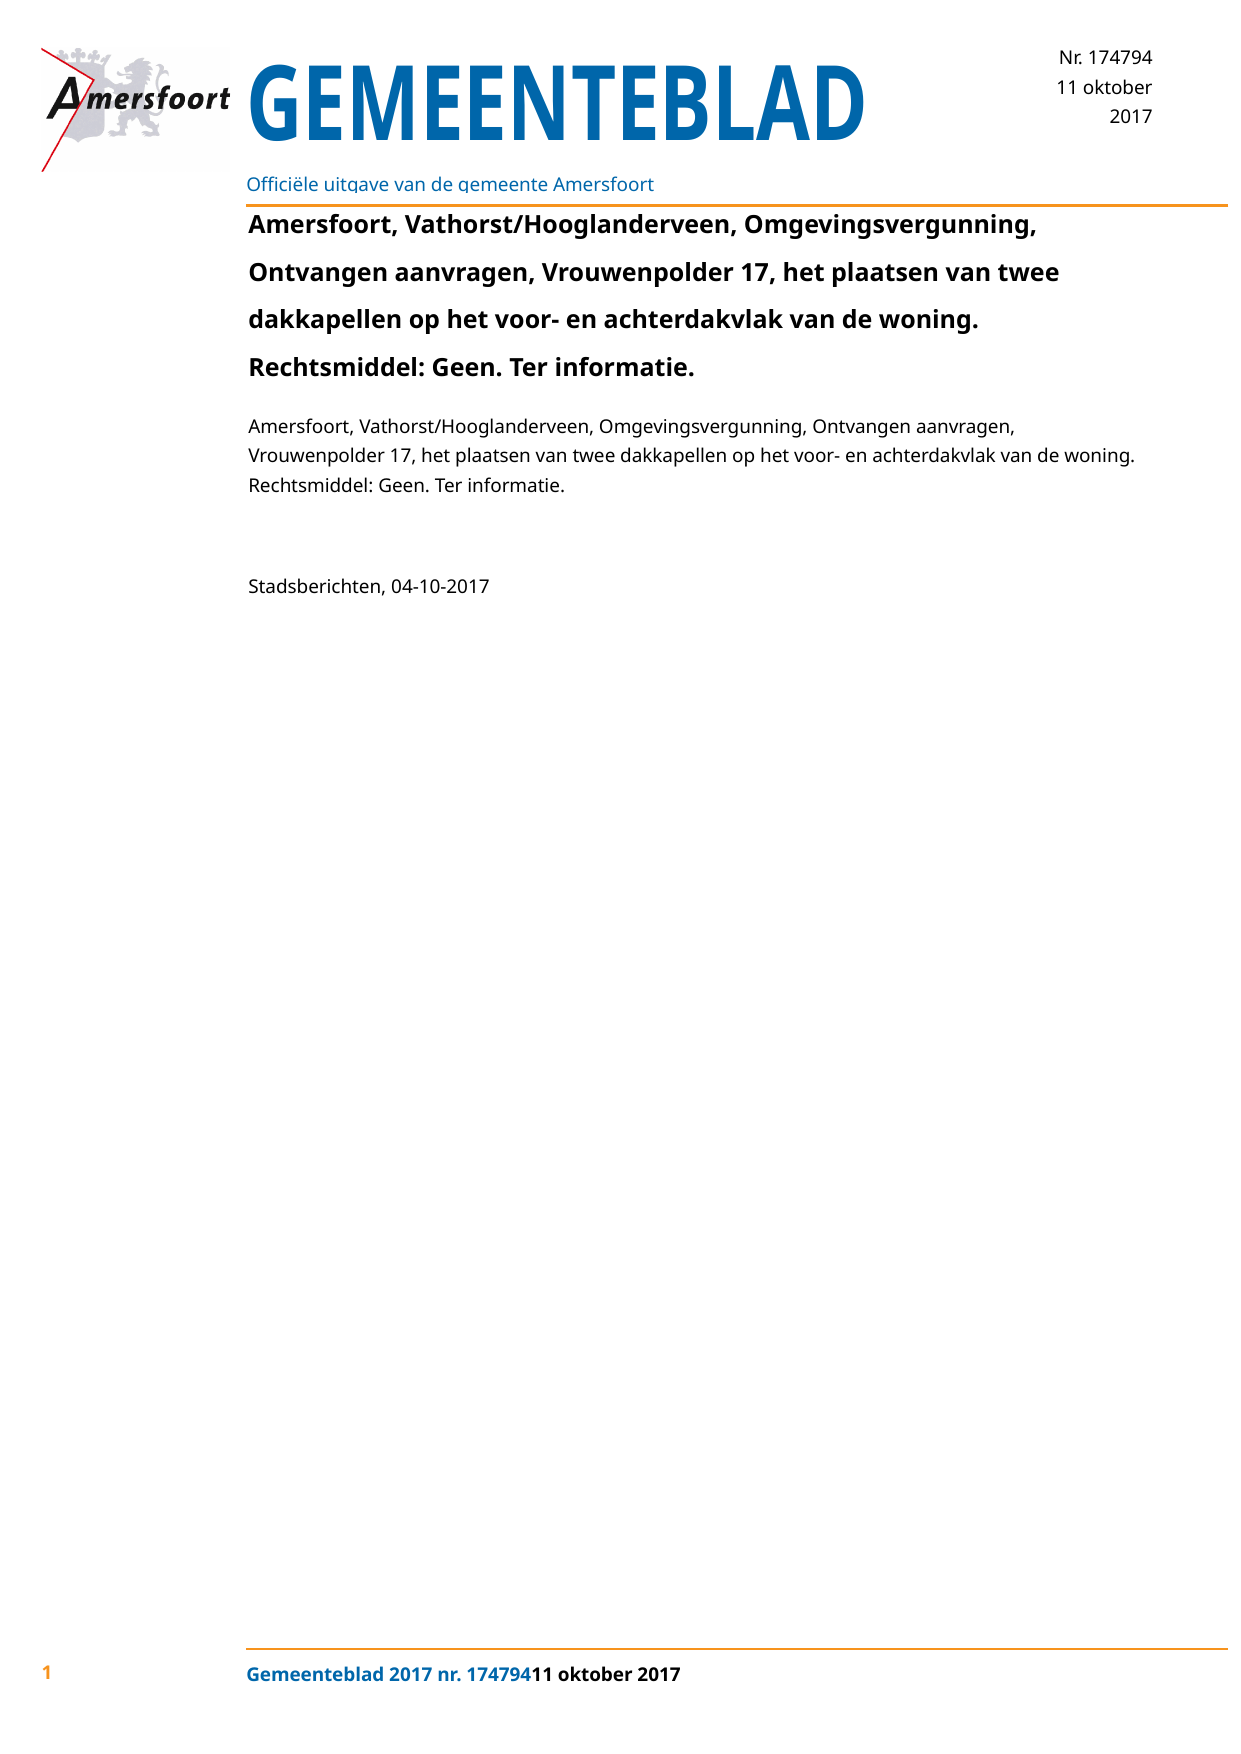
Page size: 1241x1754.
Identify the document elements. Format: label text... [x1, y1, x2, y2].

text Amersfoort, Vathorst/Hooglanderveen, Omgevingsvergunning, Ontvangen aanvragen, Vrouwenpolder 17, het plaatsen van twee dakkapellen op het voor- en achterdakvlak van de woning. Rechtsmiddel: Geen. Ter informatie. [248, 207, 1152, 384]
text Amersfoort, Vathorst/Hooglanderveen, Omgevingsvergunning, Ontvangen aanvragen, Vrouwenpolder 17, het plaatsen van twee dakkapellen op het voor- en achterdakvlak van de woning. Rechtsmiddel: Geen. Ter informatie. [248, 413, 1152, 498]
picture [41, 47, 231, 172]
text Stadsberichten, 04-10-2017 [248, 573, 1152, 599]
